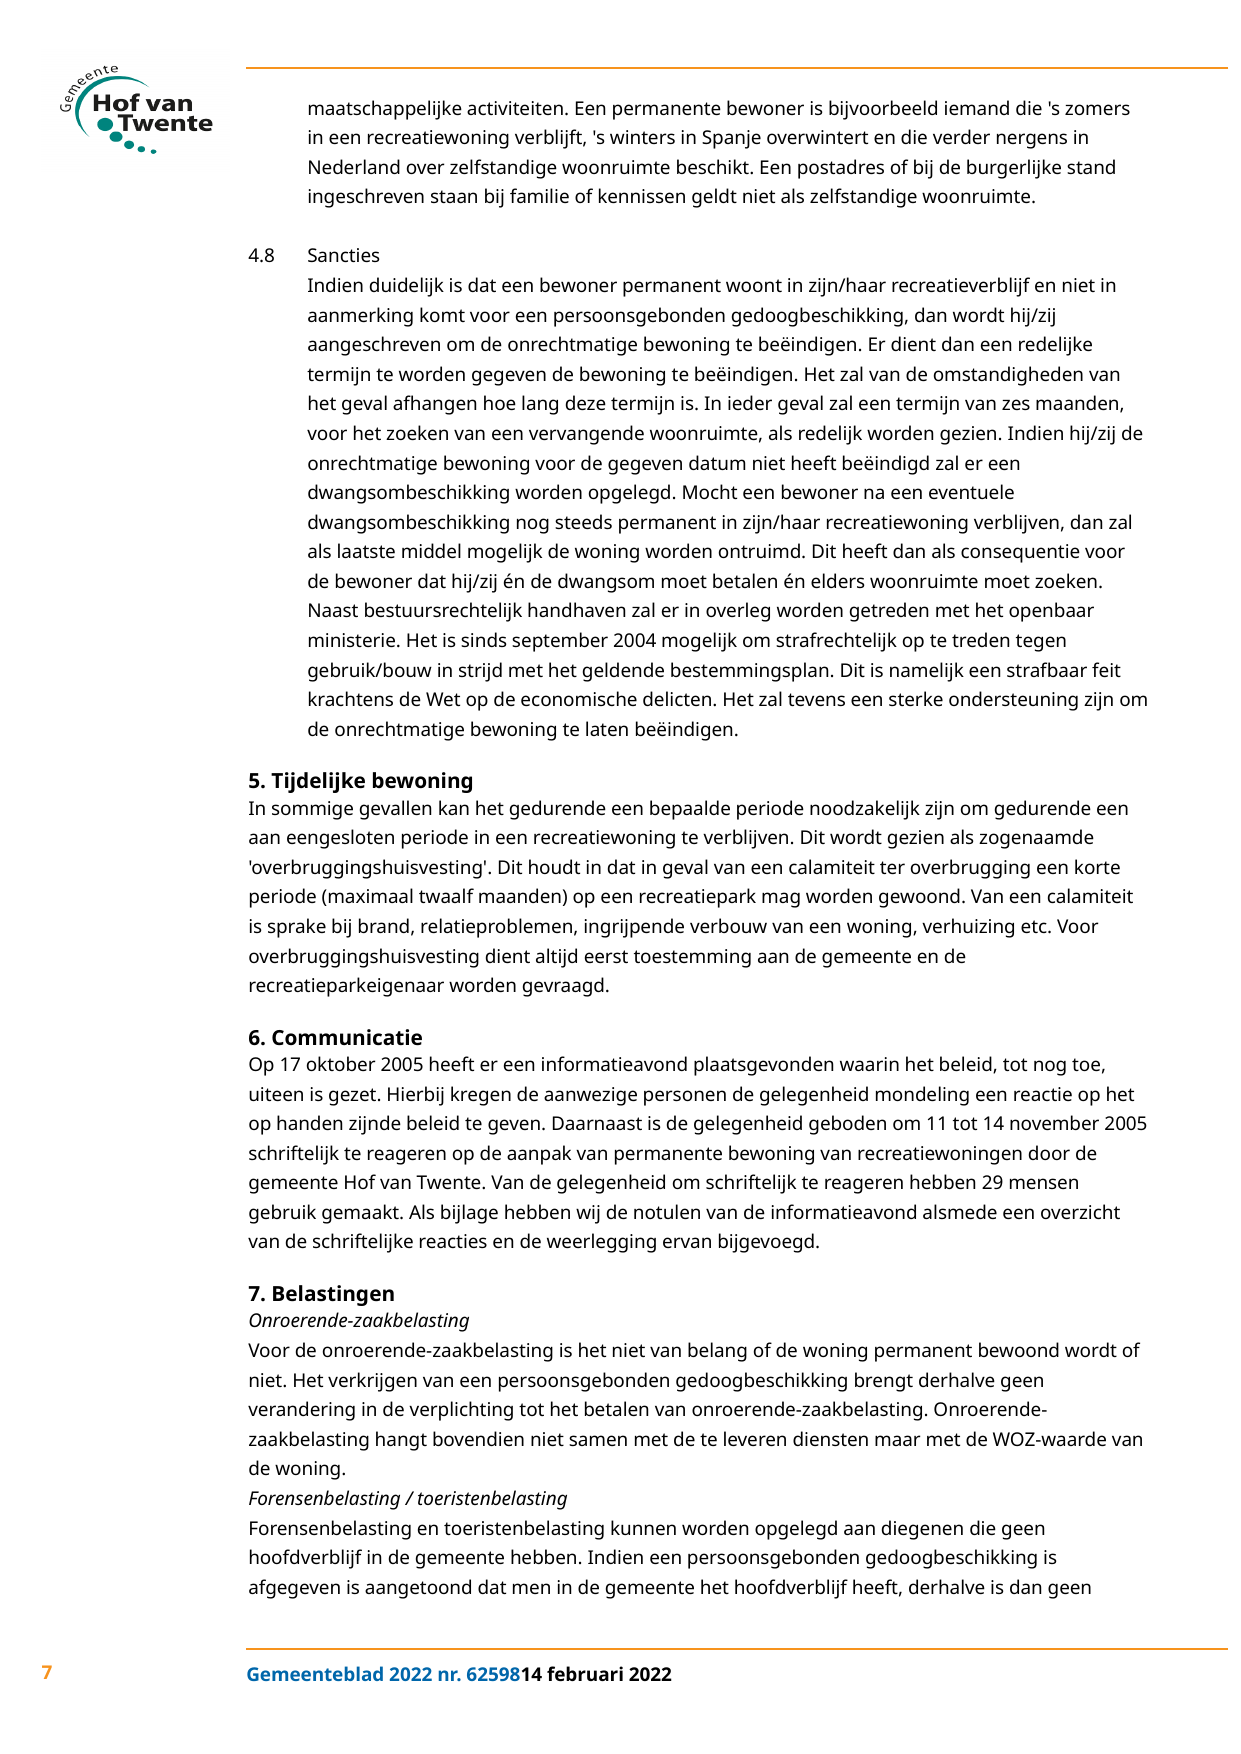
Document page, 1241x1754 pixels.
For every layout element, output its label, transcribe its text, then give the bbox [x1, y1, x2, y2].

list maatschappelijke activiteiten. Een permanente bewoner is bijvoorbeeld iemand die 's zomers in een recreatiewoning verblijft, 's winters in Spanje overwintert en die verder nergens in Nederland over zelfstandige woonruimte beschikt. Een postadres of bij de burgerlijke stand ingeschreven staan bij familie of kennissen geldt niet als zelfstandige woonruimte. [248, 95, 1152, 209]
text Op 17 oktober 2005 heeft er een informatieavond plaatsgevonden waarin het beleid, tot nog toe, uiteen is gezet. Hierbij kregen de aanwezige personen de gelegenheid mondeling een reactie op het op handen zijnde beleid te geven. Daarnaast is de gelegenheid geboden om 11 tot 14 november 2005 schriftelijk te reageren op de aanpak van permanente bewoning van recreatiewoningen door de gemeente Hof van Twente. Van de gelegenheid om schriftelijk te reageren hebben 29 mensen gebruik gemaakt. Als bijlage hebben wij de notulen van de informatieavond alsmede een overzicht van de schriftelijke reacties en de weerlegging ervan bijgevoegd. [248, 1051, 1152, 1254]
picture [41, 47, 231, 172]
text In sommige gevallen kan het gedurende een bepaalde periode noodzakelijk zijn om gedurende een aan eengesloten periode in een recreatiewoning te verblijven. Dit wordt gezien als zogenaamde 'overbruggingshuisvesting'. Dit houdt in dat in geval van een calamiteit ter overbrugging een korte periode (maximaal twaalf maanden) op een recreatiepark mag worden gewoond. Van een calamiteit is sprake bij brand, relatieproblemen, ingrijpende verbouw van een woning, verhuizing etc. Voor overbruggingshuisvesting dient altijd eerst toestemming aan de gemeente en de recreatieparkeigenaar worden gevraagd. [248, 795, 1152, 998]
list Indien duidelijk is dat een bewoner permanent woont in zijn/haar recreatieverblijf en niet in aanmerking komt voor een persoonsgebonden gedoogbeschikking, dan wordt hij/zij aangeschreven om de onrechtmatige bewoning te beëindigen. Er dient dan een redelijke termijn te worden gegeven de bewoning te beëindigen. Het zal van de omstandigheden van het geval afhangen hoe lang deze termijn is. In ieder geval zal een termijn van zes maanden, voor het zoeken van een vervangende woonruimte, als redelijk worden gezien. Indien hij/zij de onrechtmatige bewoning voor de gegeven datum niet heeft beëindigd zal er een dwangsombeschikking worden opgelegd. Mocht een bewoner na een eventuele dwangsombeschikking nog steeds permanent in zijn/haar recreatiewoning verblijven, dan zal als laatste middel mogelijk de woning worden ontruimd. Dit heeft dan als consequentie voor de bewoner dat hij/zij én de dwangsom moet betalen én elders woonruimte moet zoeken. Naast bestuursrechtelijk handhaven zal er in overleg worden getreden met het openbaar ministerie. Het is sinds september 2004 mogelijk om strafrechtelijk op te treden tegen gebruik/bouw in strijd met het geldende bestemmingsplan. Dit is namelijk een strafbaar feit krachtens de Wet op de economische delicten. Het zal tevens een sterke ondersteuning zijn om de onrechtmatige bewoning te laten beëindigen. [248, 272, 1152, 742]
text Forensenbelasting / toeristenbelasting [248, 1485, 1152, 1511]
text 6. Communicatie [248, 1023, 1152, 1051]
text Voor de onroerende-zaakbelasting is het niet van belang of de woning permanent bewoond wordt of niet. Het verkrijgen van een persoonsgebonden gedoogbeschikking brengt derhalve geen verandering in de verplichting tot het betalen van onroerende-zaakbelasting. Onroerende-zaakbelasting hangt bovendien niet samen met de te leveren diensten maar met de WOZ-waarde van de woning. [248, 1337, 1152, 1481]
text Forensenbelasting en toeristenbelasting kunnen worden opgelegd aan diegenen die geen hoofdverblijf in de gemeente hebben. Indien een persoonsgebonden gedoogbeschikking is afgegeven is aangetoond dat men in de gemeente het hoofdverblijf heeft, derhalve is dan geen [248, 1515, 1152, 1599]
list Sancties [248, 243, 1152, 268]
text 5. Tijdelijke bewoning [248, 766, 1152, 795]
text 7. Belastingen [248, 1279, 1152, 1308]
text Onroerende-zaakbelasting [248, 1308, 1152, 1333]
